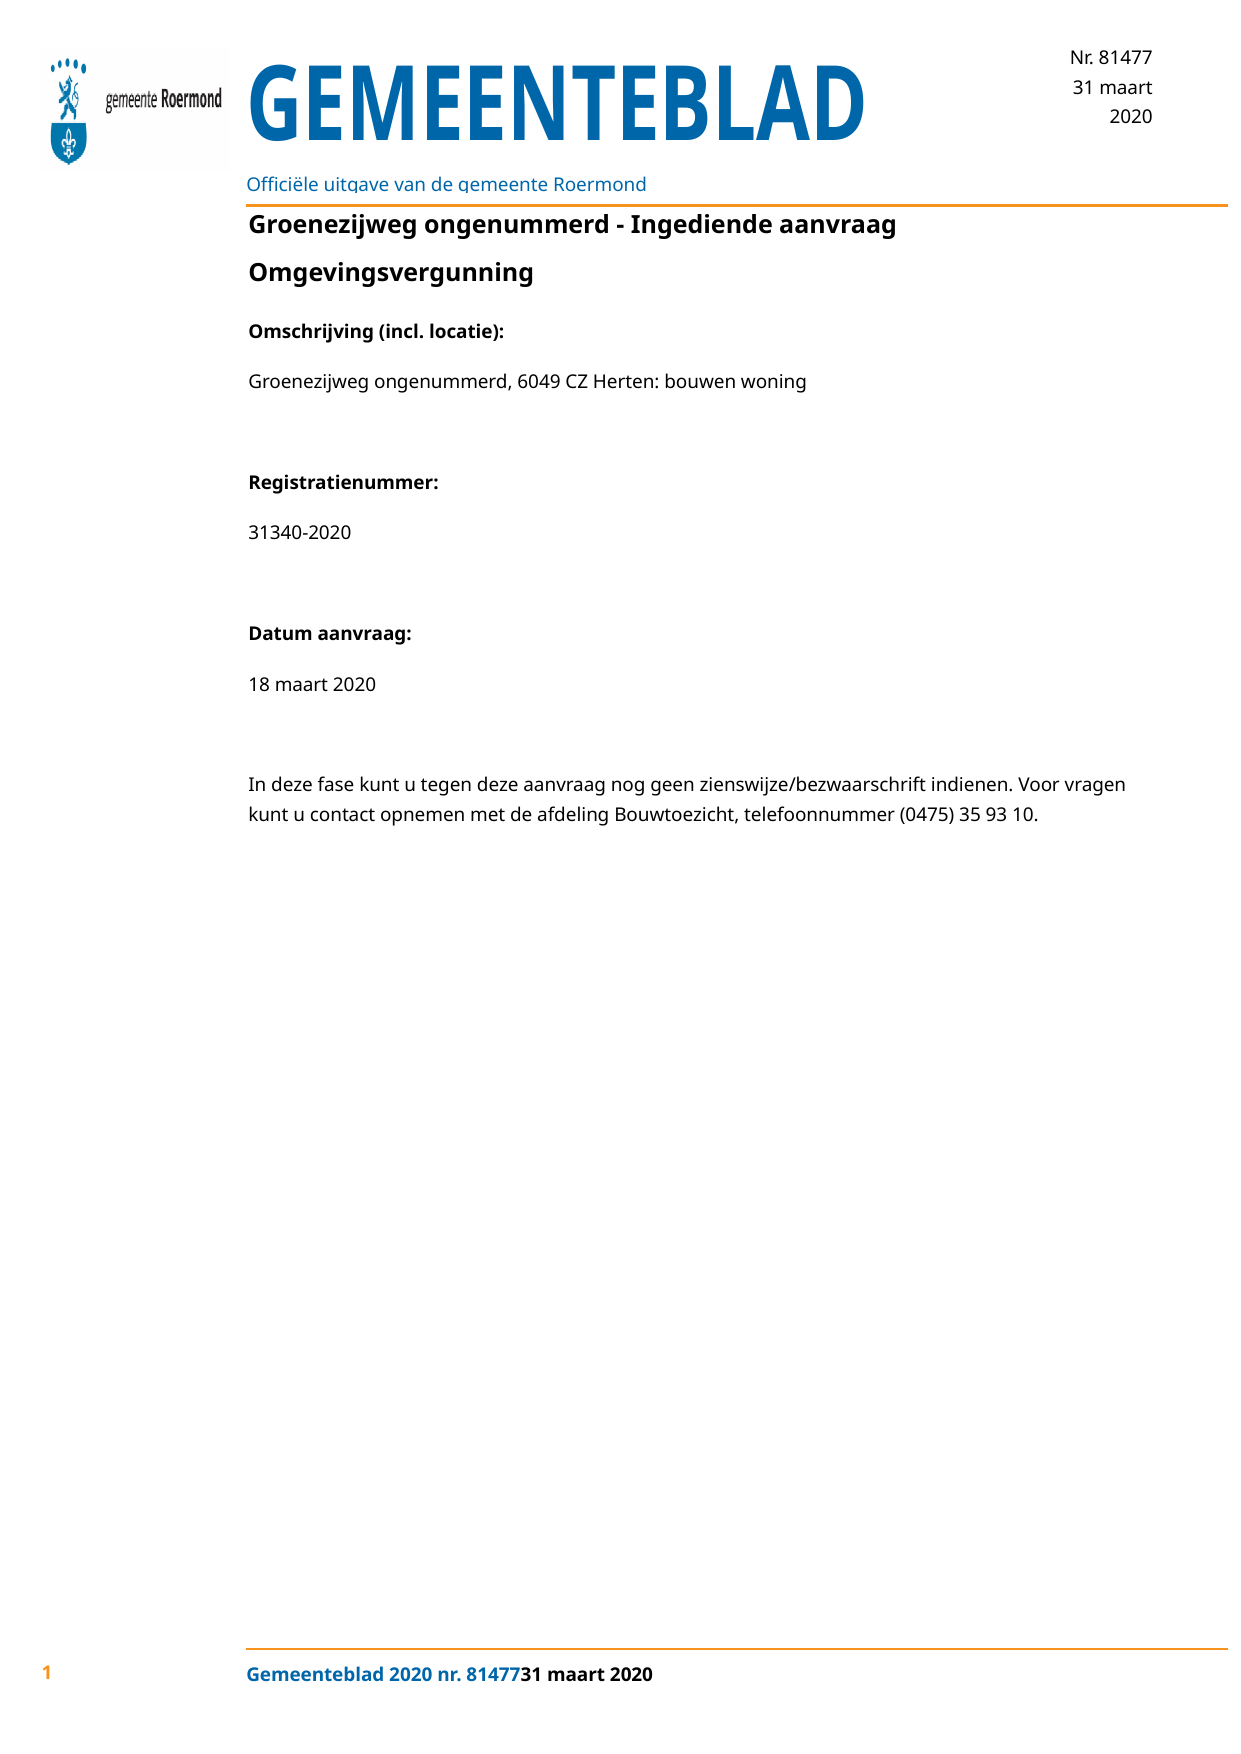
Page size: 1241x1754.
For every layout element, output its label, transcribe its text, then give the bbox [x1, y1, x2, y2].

text Registratienummer: [248, 469, 1152, 495]
text Omschrijving (incl. locatie): [248, 318, 1152, 344]
text 31340-2020 [248, 519, 1152, 545]
text Datum aanvraag: [248, 620, 1152, 646]
text 18 maart 2020 [248, 671, 1152, 697]
text Groenezijweg ongenummerd - Ingediende aanvraag Omgevingsvergunning [248, 207, 1152, 288]
picture [41, 47, 231, 172]
text Groenezijweg ongenummerd, 6049 CZ Herten: bouwen woning [248, 368, 1152, 394]
text In deze fase kunt u tegen deze aanvraag nog geen zienswijze/bezwaarschrift indienen. Voor vragen kunt u contact opnemen met de afdeling Bouwtoezicht, telefoonnummer (0475) 35 93 10. [248, 772, 1152, 827]
